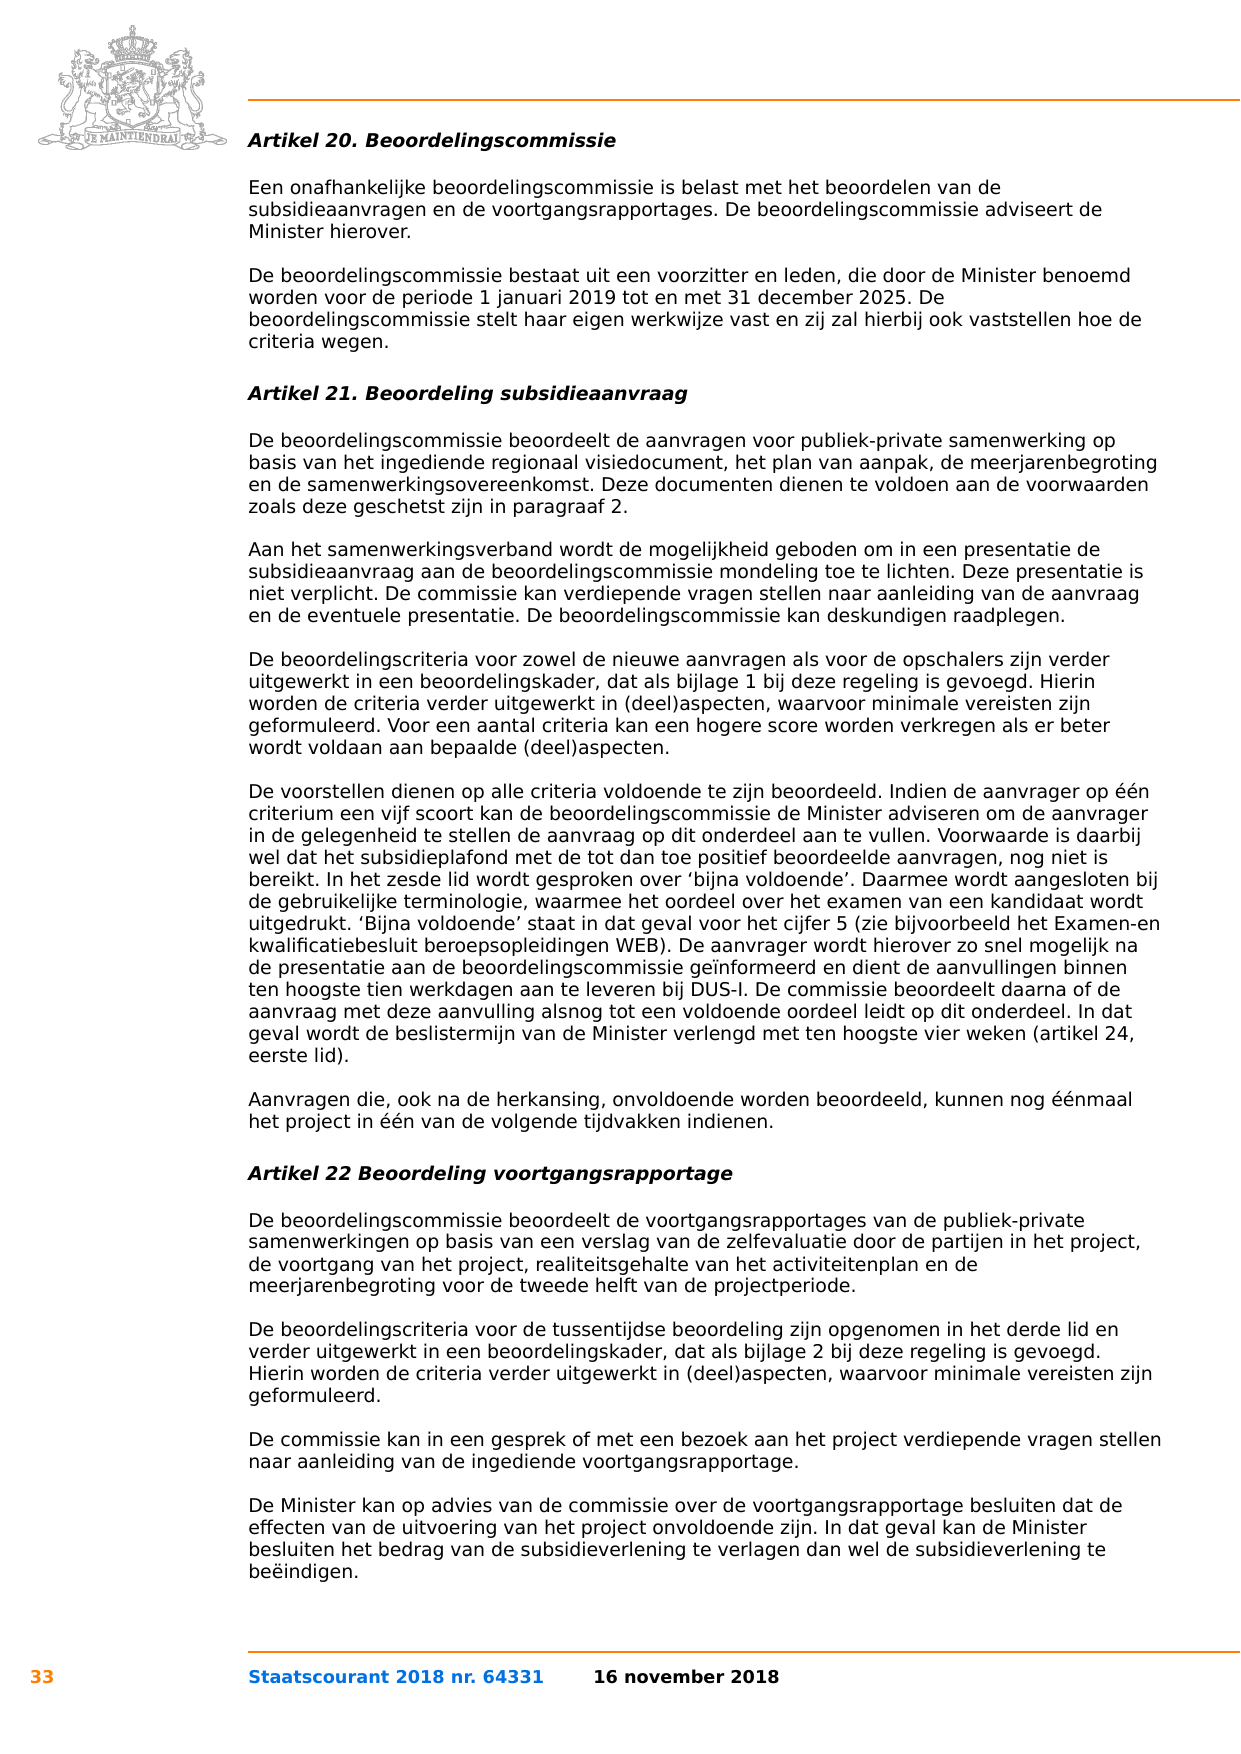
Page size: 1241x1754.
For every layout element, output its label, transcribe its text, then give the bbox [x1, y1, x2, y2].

subtitle Artikel 21. Beoordeling subsidieaanvraag [248, 383, 1163, 404]
text De beoordelingscriteria voor zowel de nieuwe aanvragen als voor de opschalers zijn verder uitgewerkt in een beoordelingskader, dat als bijlage 1 bij deze regeling is gevoegd. Hierin worden de criteria verder uitgewerkt in (deel)aspecten, waarvoor minimale vereisten zijn geformuleerd. Voor een aantal criteria kan een hogere score worden verkregen als er beter wordt voldaan aan bepaalde (deel)aspecten. [248, 649, 1163, 759]
text De beoordelingscriteria voor de tussentijdse beoordeling zijn opgenomen in het derde lid en verder uitgewerkt in een beoordelingskader, dat als bijlage 2 bij deze regeling is gevoegd. Hierin worden de criteria verder uitgewerkt in (deel)aspecten, waarvoor minimale vereisten zijn geformuleerd. [248, 1319, 1163, 1407]
picture [38, 25, 227, 150]
text De voorstellen dienen op alle criteria voldoende te zijn beoordeeld. Indien de aanvrager op één criterium een vijf scoort kan de beoordelingscommissie de Minister adviseren om de aanvrager in de gelegenheid te stellen de aanvraag op dit onderdeel aan te vullen. Voorwaarde is daarbij wel dat het subsidieplafond met de tot dan toe positief beoordeelde aanvragen, nog niet is bereikt. In het zesde lid wordt gesproken over ‘bijna voldoende’. Daarmee wordt aangesloten bij de gebruikelijke terminologie, waarmee het oordeel over het examen van een kandidaat wordt uitgedrukt. ‘Bijna voldoende’ staat in dat geval voor het cijfer 5 (zie bijvoorbeeld het Examen-en kwalificatiebesluit beroepsopleidingen WEB). De aanvrager wordt hierover zo snel mogelijk na de presentatie aan de beoordelingscommissie geïnformeerd en dient de aanvullingen binnen ten hoogste tien werkdagen aan te leveren bij DUS-I. De commissie beoordeelt daarna of de aanvraag met deze aanvulling alsnog tot een voldoende oordeel leidt op dit onderdeel. In dat geval wordt de beslistermijn van de Minister verlengd met ten hoogste vier weken (artikel 24, eerste lid). [248, 781, 1163, 1067]
text De Minister kan op advies van de commissie over de voortgangsrapportage besluiten dat de effecten van de uitvoering van het project onvoldoende zijn. In dat geval kan de Minister besluiten het bedrag van de subsidieverlening te verlagen dan wel de subsidieverlening te beëindigen. [248, 1495, 1163, 1583]
text De beoordelingscommissie bestaat uit een voorzitter en leden, die door de Minister benoemd worden voor de periode 1 januari 2019 tot en met 31 december 2025. De beoordelingscommissie stelt haar eigen werkwijze vast en zij zal hierbij ook vaststellen hoe de criteria wegen. [248, 265, 1163, 353]
text Aan het samenwerkingsverband wordt de mogelijkheid geboden om in een presentatie de subsidieaanvraag aan de beoordelingscommissie mondeling toe te lichten. Deze presentatie is niet verplicht. De commissie kan verdiepende vragen stellen naar aanleiding van de aanvraag en de eventuele presentatie. De beoordelingscommissie kan deskundigen raadplegen. [248, 539, 1163, 627]
text De commissie kan in een gesprek of met een bezoek aan het project verdiepende vragen stellen naar aanleiding van de ingediende voortgangsrapportage. [248, 1429, 1163, 1473]
subtitle Artikel 20. Beoordelingscommissie [248, 130, 1163, 152]
text De beoordelingscommissie beoordeelt de voortgangsrapportages van de publiek-private samenwerkingen op basis van een verslag van de zelfevaluatie door de partijen in het project, de voortgang van het project, realiteitsgehalte van het activiteitenplan en de meerjarenbegroting voor de tweede helft van de projectperiode. [248, 1209, 1163, 1297]
text De beoordelingscommissie beoordeelt de aanvragen voor publiek-private samenwerking op basis van het ingediende regionaal visiedocument, het plan van aanpak, de meerjarenbegroting en de samenwerkingsovereenkomst. Deze documenten dienen te voldoen aan de voorwaarden zoals deze geschetst zijn in paragraaf 2. [248, 429, 1163, 517]
text Een onafhankelijke beoordelingscommissie is belast met het beoordelen van de subsidieaanvragen en de voortgangsrapportages. De beoordelingscommissie adviseert de Minister hierover. [248, 177, 1163, 243]
subtitle Artikel 22 Beoordeling voortgangsrapportage [248, 1162, 1163, 1184]
text Aanvragen die, ook na de herkansing, onvoldoende worden beoordeeld, kunnen nog éénmaal het project in één van de volgende tijdvakken indienen. [248, 1088, 1163, 1132]
